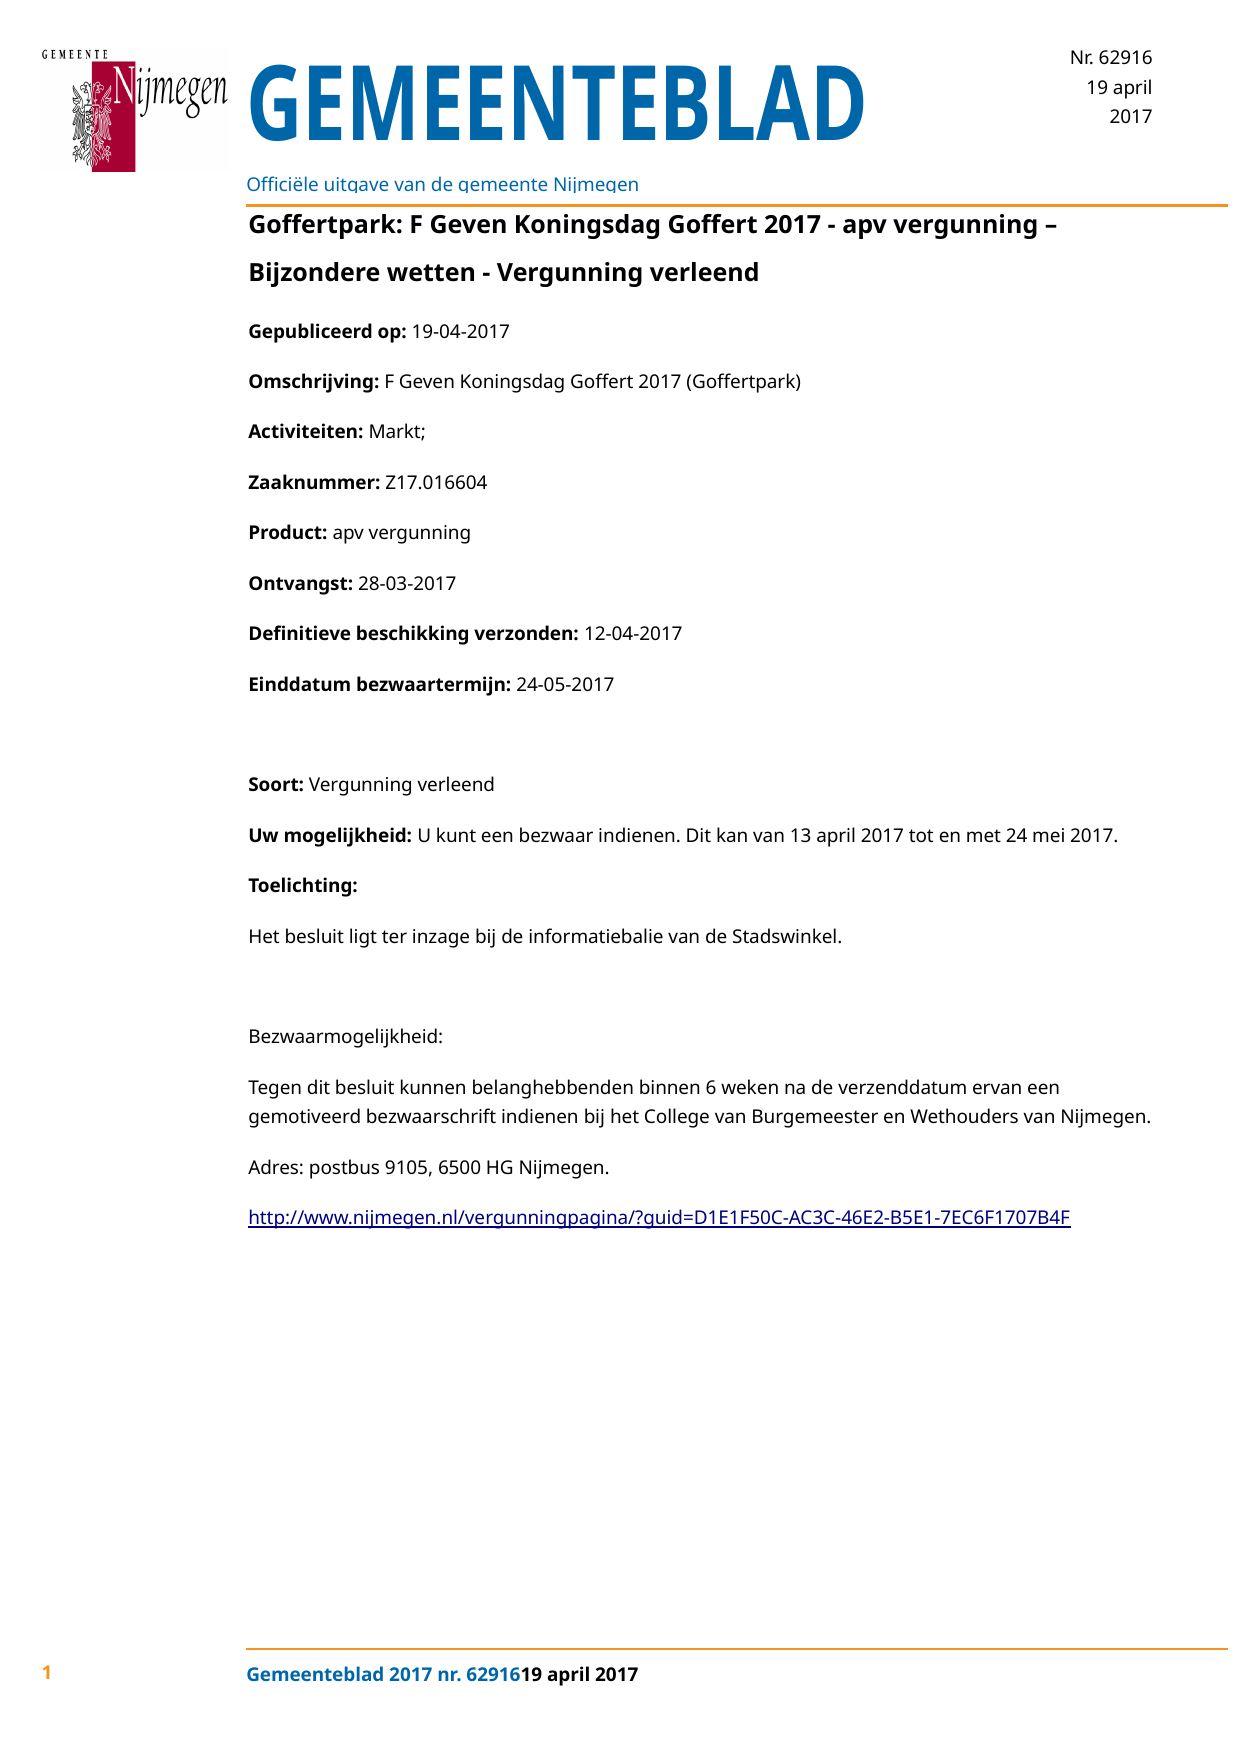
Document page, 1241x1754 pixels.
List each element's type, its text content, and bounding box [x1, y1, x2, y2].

text Bezwaarmogelijkheid: [248, 1024, 1152, 1049]
text Product: apv vergunning [248, 519, 1152, 545]
text Gepubliceerd op: 19-04-2017 [248, 318, 1152, 344]
text Activiteiten: Markt; [248, 419, 1152, 444]
text Tegen dit besluit kunnen belanghebbenden binnen 6 weken na de verzenddatum ervan een gemotiveerd bezwaarschrift indienen bij het College van Burgemeester en Wethouders van Nijmegen. [248, 1074, 1152, 1129]
text Einddatum bezwaartermijn: 24-05-2017 [248, 671, 1152, 697]
picture [41, 47, 231, 172]
text Omschrijving: F Geven Koningsdag Goffert 2017 (Goffertpark) [248, 368, 1152, 394]
text Adres: postbus 9105, 6500 HG Nijmegen. [248, 1154, 1152, 1180]
text Uw mogelijkheid: U kunt een bezwaar indienen. Dit kan van 13 april 2017 tot en met 24 mei 2017. [248, 822, 1152, 848]
text Toelichting: [248, 872, 1152, 898]
text Ontvangst: 28-03-2017 [248, 570, 1152, 596]
text Het besluit ligt ter inzage bij de informatiebalie van de Stadswinkel. [248, 923, 1152, 949]
text http://www.nijmegen.nl/vergunningpagina/?guid=D1E1F50C-AC3C-46E2-B5E1-7EC6F1707B4F [248, 1204, 1152, 1230]
text Definitieve beschikking verzonden: 12-04-2017 [248, 620, 1152, 646]
text Zaaknummer: Z17.016604 [248, 469, 1152, 495]
text Goffertpark: F Geven Koningsdag Goffert 2017 - apv vergunning – Bijzondere wetten - Vergunning verleend [248, 207, 1152, 288]
text Soort: Vergunning verleend [248, 772, 1152, 797]
